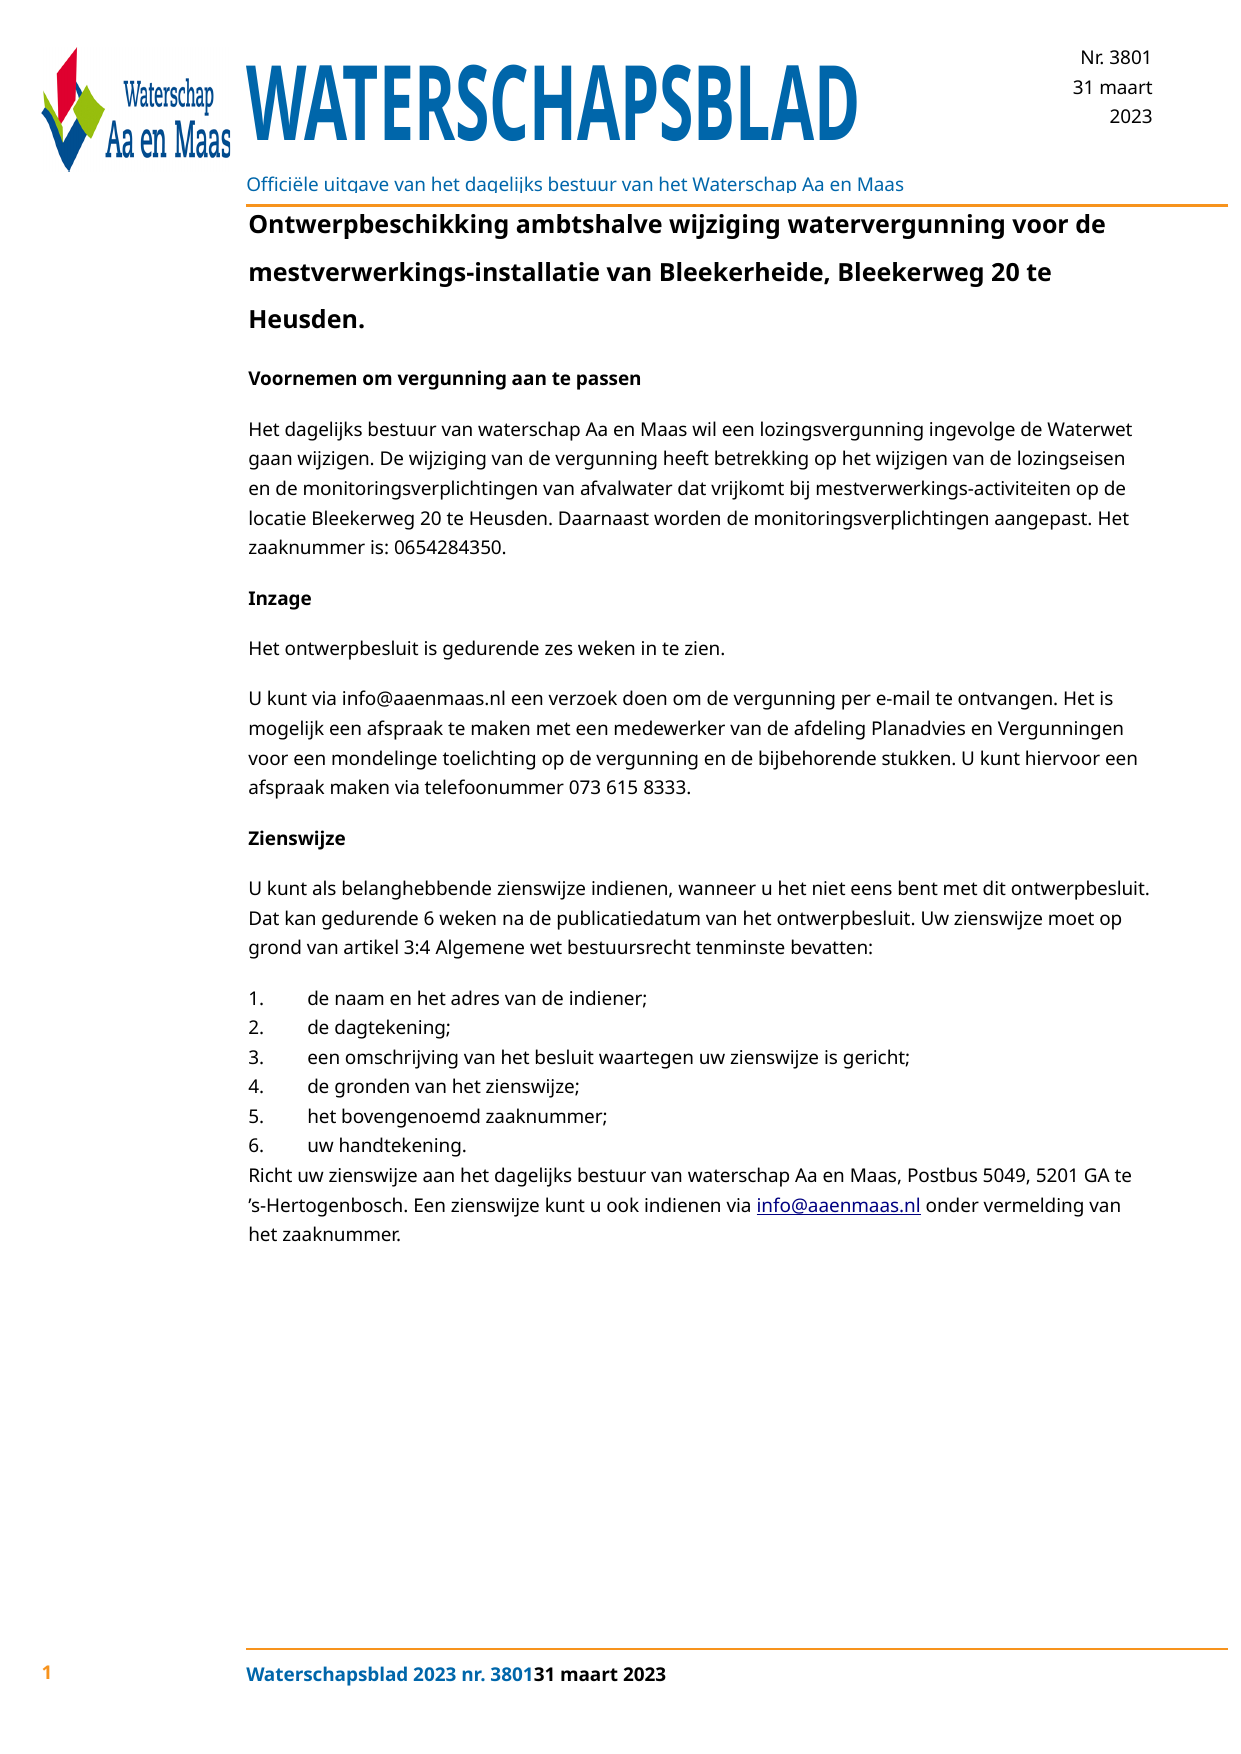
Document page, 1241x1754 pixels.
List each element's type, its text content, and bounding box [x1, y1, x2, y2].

text Ontwerpbeschikking ambtshalve wijziging watervergunning voor de mestverwerkings-installatie van Bleekerheide, Bleekerweg 20 te Heusden. [248, 207, 1152, 336]
text U kunt als belanghebbende zienswijze indienen, wanneer u het niet eens bent met dit ontwerpbesluit. Dat kan gedurende 6 weken na de publicatiedatum van het ontwerpbesluit. Uw zienswijze moet op grond van artikel 3:4 Algemene wet bestuursrecht tenminste bevatten: [248, 875, 1152, 960]
list uw handtekening. [248, 1133, 1152, 1158]
list het bovengenoemd zaaknummer; [248, 1103, 1152, 1129]
text Het dagelijks bestuur van waterschap Aa en Maas wil een lozingsvergunning ingevolge de Waterwet gaan wijzigen. De wijziging van de vergunning heeft betrekking op het wijzigen van de lozingseisen en de monitoringsverplichtingen van afvalwater dat vrijkomt bij mestverwerkings-activiteiten op de locatie Bleekerweg 20 te Heusden. Daarnaast worden de monitoringsverplichtingen aangepast. Het zaaknummer is: 0654284350. [248, 416, 1152, 560]
text Het ontwerpbesluit is gedurende zes weken in te zien. [248, 635, 1152, 661]
list de naam en het adres van de indiener; [248, 985, 1152, 1010]
text Inzage [248, 585, 1152, 610]
list de dagtekening; [248, 1014, 1152, 1040]
text U kunt via info@aaenmaas.nl een verzoek doen om de vergunning per e-mail te ontvangen. Het is mogelijk een afspraak te maken met een medewerker van de afdeling Planadvies en Vergunningen voor een mondelinge toelichting op de vergunning en de bijbehorende stukken. U kunt hiervoor een afspraak maken via telefoonummer 073 615 8333. [248, 686, 1152, 800]
text Voornemen om vergunning aan te passen [248, 366, 1152, 391]
picture [41, 47, 231, 172]
text Zienswijze [248, 825, 1152, 850]
list een omschrijving van het besluit waartegen uw zienswijze is gericht; [248, 1044, 1152, 1069]
text Richt uw zienswijze aan het dagelijks bestuur van waterschap Aa en Maas, Postbus 5049, 5201 GA te ’s-Hertogenbosch. Een zienswijze kunt u ook indienen via info@aaenmaas.nl onder vermelding van het zaaknummer. [248, 1162, 1152, 1247]
list de gronden van het zienswijze; [248, 1073, 1152, 1099]
